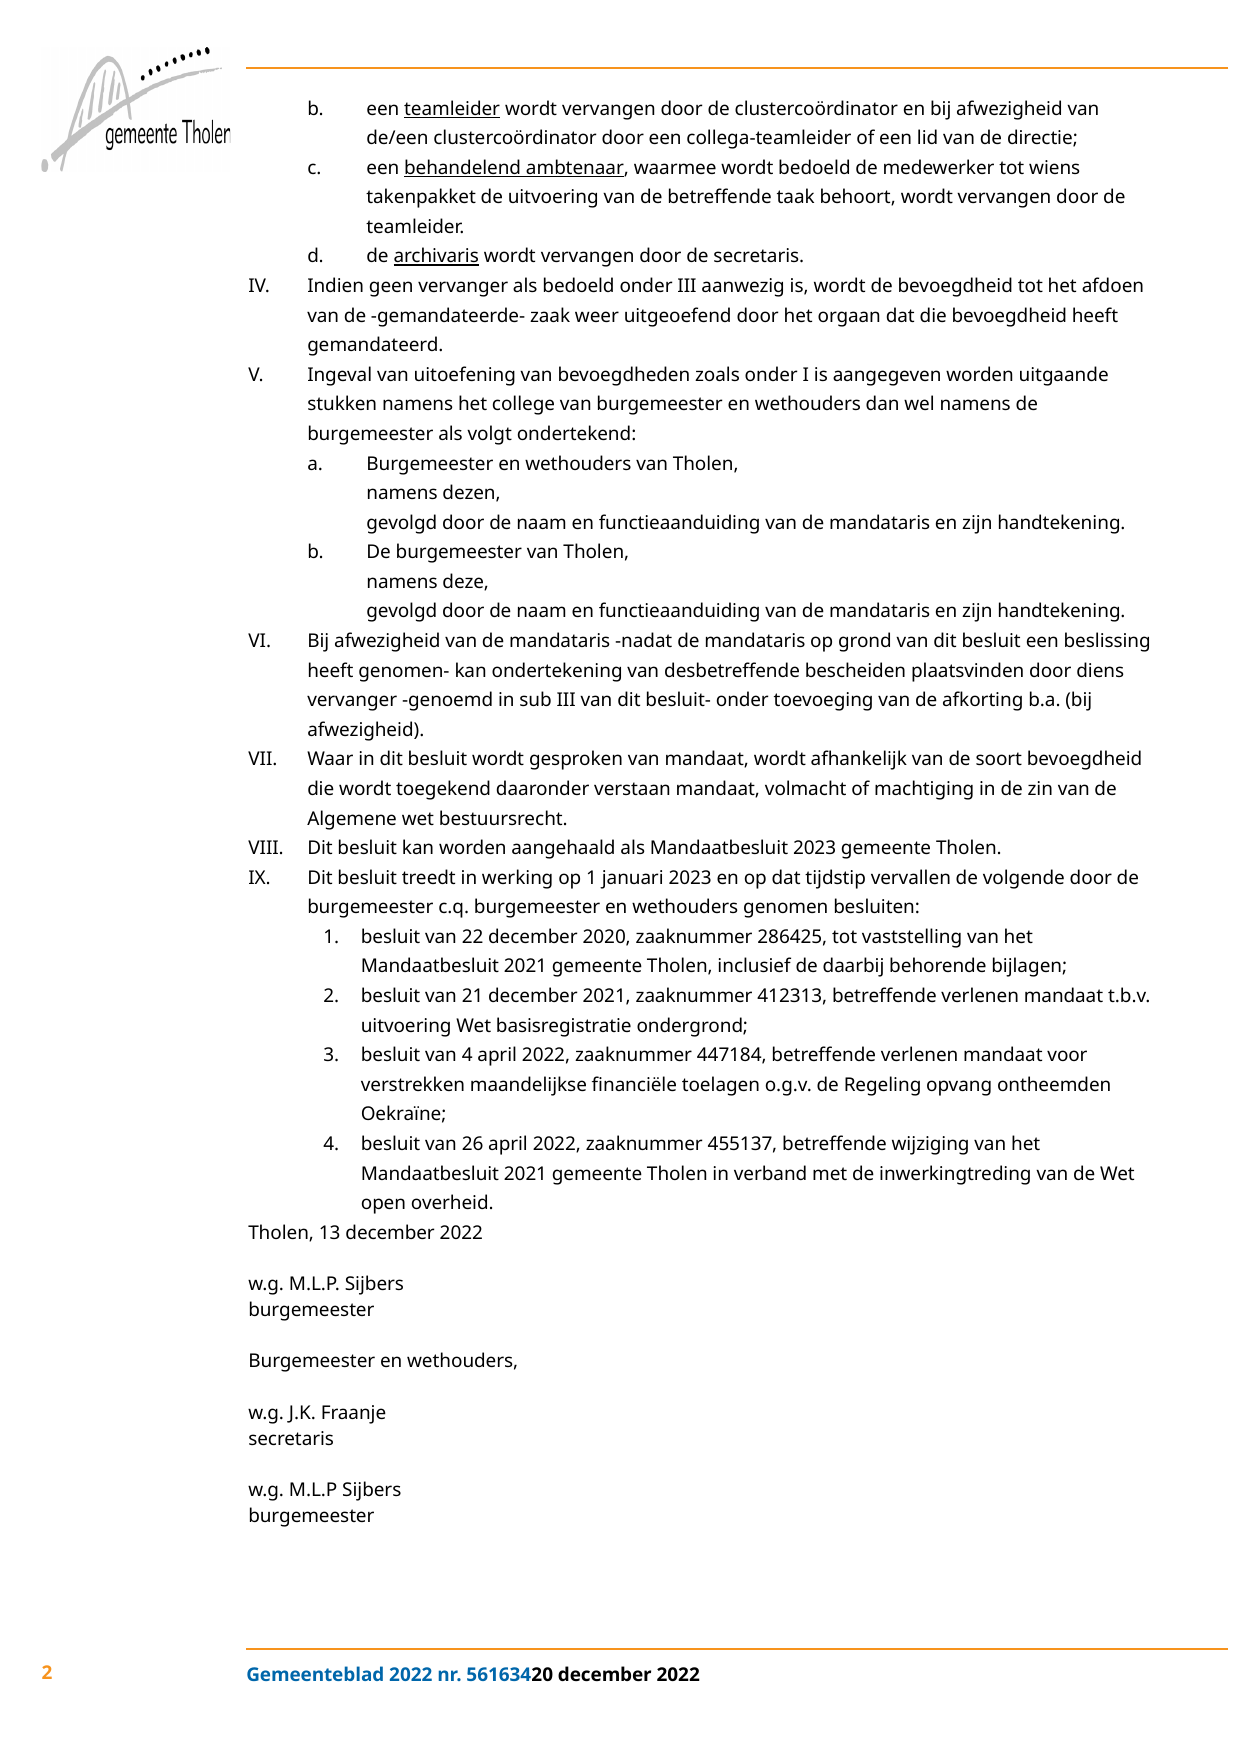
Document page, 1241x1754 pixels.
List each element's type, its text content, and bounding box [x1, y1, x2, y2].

text Burgemeester en wethouders, [248, 1348, 1152, 1373]
list besluit van 22 december 2020, zaaknummer 286425, tot vaststelling van het Mandaatbesluit 2021 gemeente Tholen, inclusief de daarbij behorende bijlagen; [323, 923, 1152, 978]
text w.g. M.L.P. Sijbers [248, 1270, 1152, 1296]
list Waar in dit besluit wordt gesproken van mandaat, wordt afhankelijk van de soort bevoegdheid die wordt toegekend daaronder verstaan mandaat, volmacht of machtiging in de zin van de Algemene wet bestuursrecht. [248, 746, 1152, 831]
list de archivaris wordt vervangen door de secretaris. [307, 243, 1152, 268]
text burgemeester [248, 1296, 1152, 1322]
list gevolgd door de naam en functieaanduiding van de mandataris en zijn handtekening. [307, 598, 1152, 623]
list De burgemeester van Tholen, [307, 538, 1152, 564]
list besluit van 26 april 2022, zaaknummer 455137, betreffende wijziging van het Mandaatbesluit 2021 gemeente Tholen in verband met de inwerkingtreding van de Wet open overheid. [323, 1130, 1152, 1215]
list Ingeval van uitoefening van bevoegdheden zoals onder I is aangegeven worden uitgaande stukken namens het college van burgemeester en wethouders dan wel namens de burgemeester als volgt ondertekend: [248, 361, 1152, 446]
list gevolgd door de naam en functieaanduiding van de mandataris en zijn handtekening. [307, 509, 1152, 535]
list besluit van 4 april 2022, zaaknummer 447184, betreffende verlenen mandaat voor verstrekken maandelijkse financiële toelagen o.g.v. de Regeling opvang ontheemden Oekraïne; [323, 1041, 1152, 1126]
list namens dezen, [307, 479, 1152, 505]
list Bij afwezigheid van de mandataris -nadat de mandataris op grond van dit besluit een beslissing heeft genomen- kan ondertekening van desbetreffende bescheiden plaatsvinden door diens vervanger -genoemd in sub III van dit besluit- onder toevoeging van de afkorting b.a. (bij afwezigheid). [248, 627, 1152, 742]
list Dit besluit kan worden aangehaald als Mandaatbesluit 2023 gemeente Tholen. [248, 834, 1152, 860]
list besluit van 21 december 2021, zaaknummer 412313, betreffende verlenen mandaat t.b.v. uitvoering Wet basisregistratie ondergrond; [323, 982, 1152, 1038]
list Indien geen vervanger als bedoeld onder III aanwezig is, wordt de bevoegdheid tot het afdoen van de -gemandateerde- zaak weer uitgeoefend door het orgaan dat die bevoegdheid heeft gemandateerd. [248, 272, 1152, 357]
list een behandelend ambtenaar, waarmee wordt bedoeld de medewerker tot wiens takenpakket de uitvoering van de betreffende taak behoort, wordt vervangen door de teamleider. [307, 154, 1152, 239]
list een teamleider wordt vervangen door de clustercoördinator en bij afwezigheid van de/een clustercoördinator door een collega-teamleider of een lid van de directie; [307, 95, 1152, 150]
text secretaris [248, 1425, 1152, 1451]
list Burgemeester en wethouders van Tholen, [307, 450, 1152, 476]
text w.g. M.L.P Sijbers [248, 1476, 1152, 1502]
text burgemeester [248, 1502, 1152, 1528]
text w.g. J.K. Fraanje [248, 1399, 1152, 1425]
list Dit besluit treedt in werking op 1 januari 2023 en op dat tijdstip vervallen de volgende door de burgemeester c.q. burgemeester en wethouders genomen besluiten: [248, 864, 1152, 919]
list namens deze, [307, 568, 1152, 594]
text Tholen, 13 december 2022 [248, 1219, 1152, 1245]
picture [41, 47, 231, 172]
